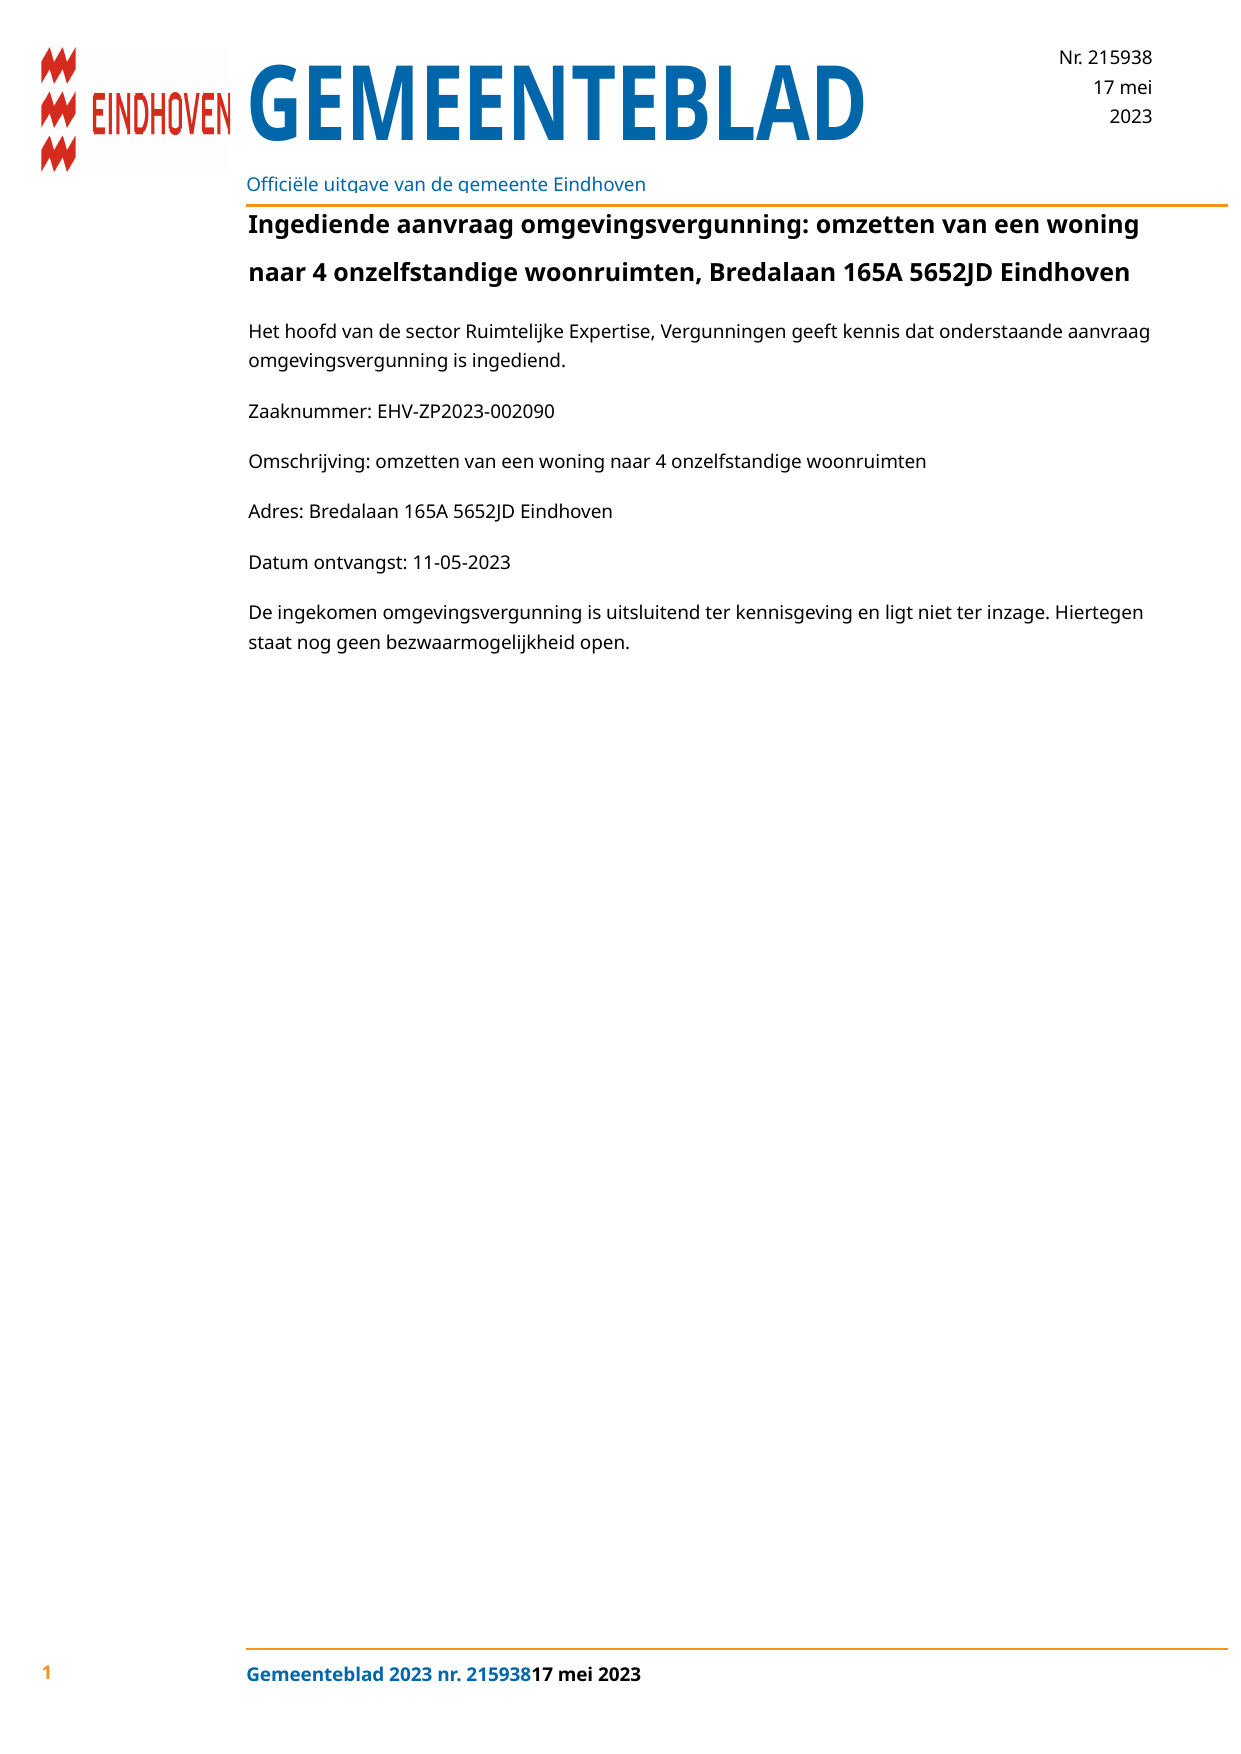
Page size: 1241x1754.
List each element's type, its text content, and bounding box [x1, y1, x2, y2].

text Datum ontvangst: 11-05-2023 [248, 549, 1152, 575]
text Ingediende aanvraag omgevingsvergunning: omzetten van een woning naar 4 onzelfstandige woonruimten, Bredalaan 165A 5652JD Eindhoven [248, 207, 1152, 288]
text Adres: Bredalaan 165A 5652JD Eindhoven [248, 499, 1152, 524]
text Het hoofd van de sector Ruimtelijke Expertise, Vergunningen geeft kennis dat onderstaande aanvraag omgevingsvergunning is ingediend. [248, 318, 1152, 373]
picture [41, 47, 231, 172]
text De ingekomen omgevingsvergunning is uitsluitend ter kennisgeving en ligt niet ter inzage. Hiertegen staat nog geen bezwaarmogelijkheid open. [248, 599, 1152, 655]
text Zaaknummer: EHV-ZP2023-002090 [248, 398, 1152, 424]
text Omschrijving: omzetten van een woning naar 4 onzelfstandige woonruimten [248, 448, 1152, 474]
